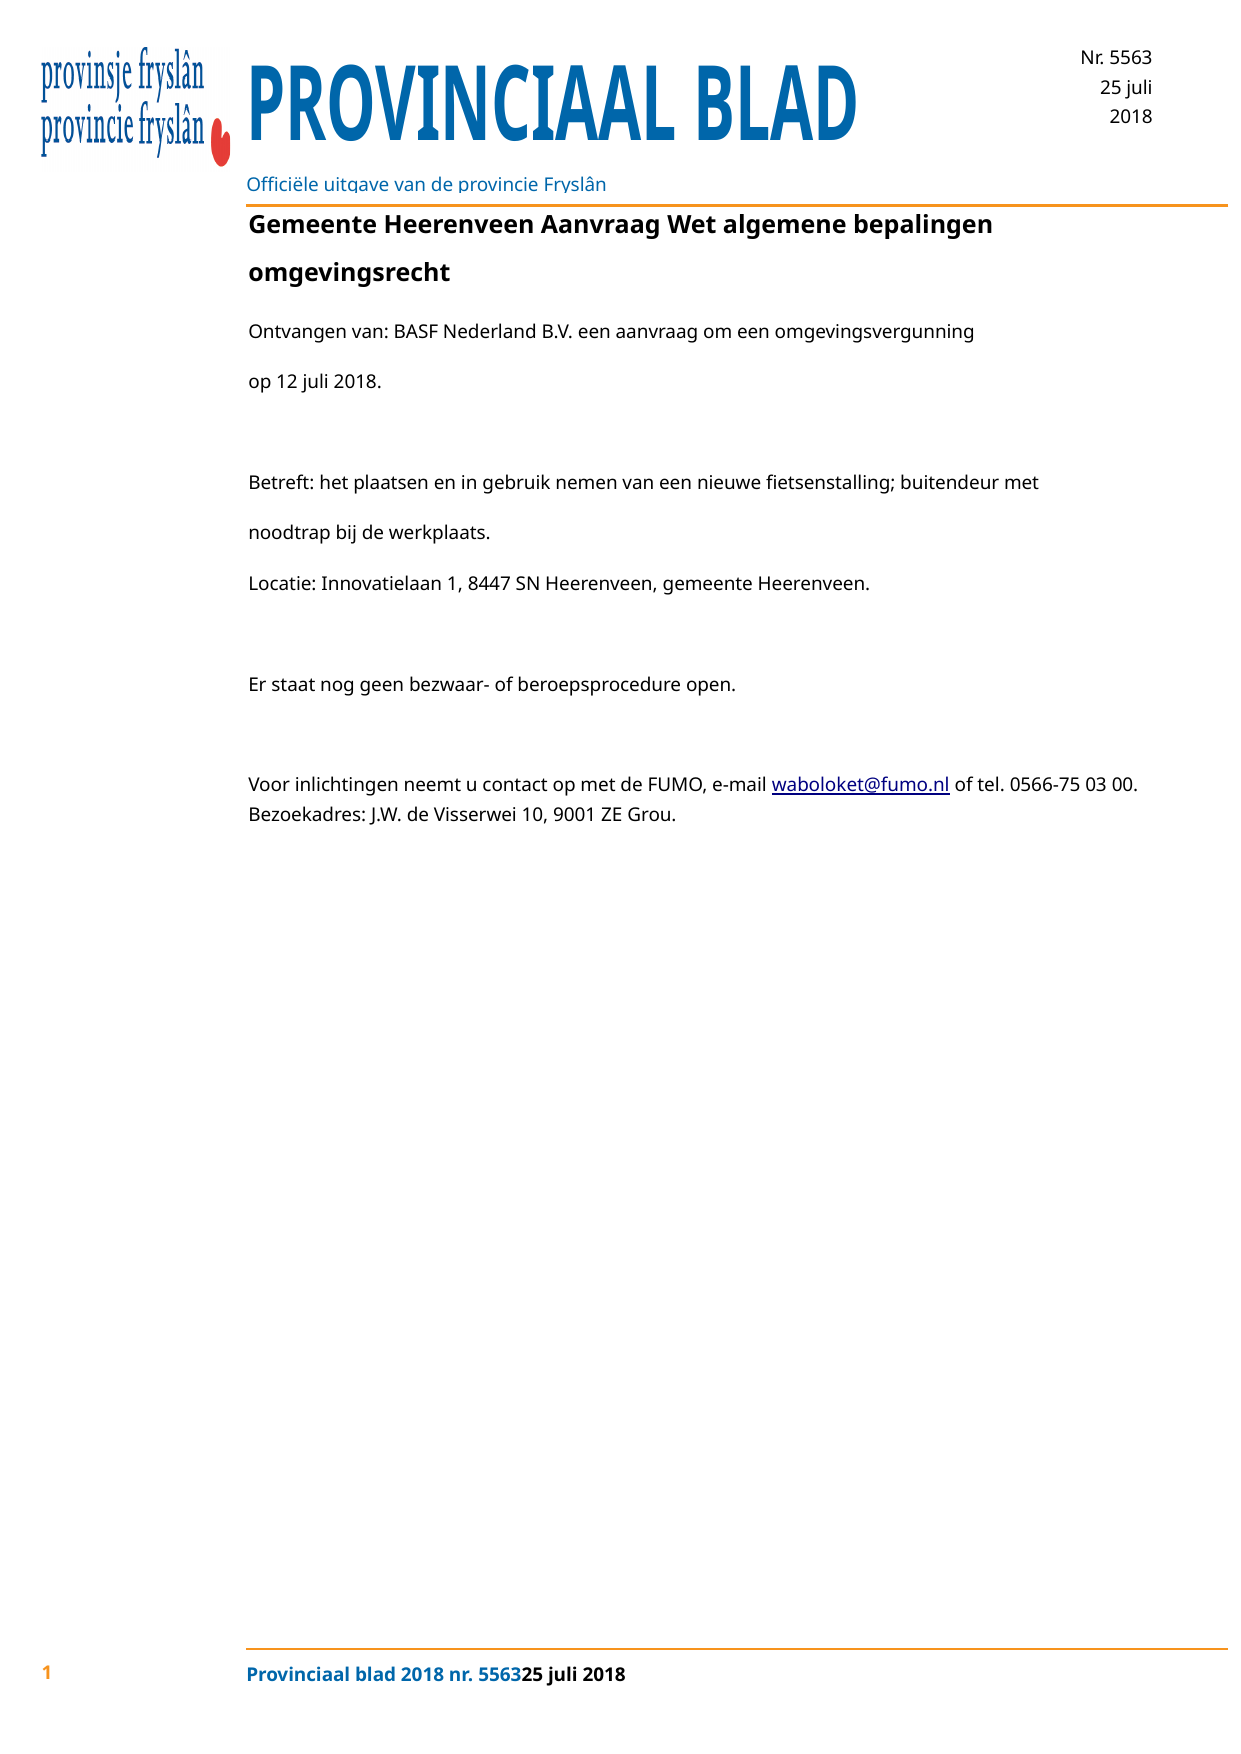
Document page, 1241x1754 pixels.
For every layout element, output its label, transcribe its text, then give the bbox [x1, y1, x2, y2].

picture [41, 47, 231, 172]
text noodtrap bij de werkplaats. [248, 519, 1152, 545]
text Gemeente Heerenveen Aanvraag Wet algemene bepalingen omgevingsrecht [248, 207, 1152, 288]
text Betreft: het plaatsen en in gebruik nemen van een nieuwe fietsenstalling; buitendeur met [248, 469, 1152, 495]
text Voor inlichtingen neemt u contact op met de FUMO, e-mail waboloket@fumo.nl of tel. 0566-75 03 00. Bezoekadres: J.W. de Visserwei 10, 9001 ZE Grou. [248, 772, 1152, 827]
text Er staat nog geen bezwaar- of beroepsprocedure open. [248, 671, 1152, 697]
text op 12 juli 2018. [248, 368, 1152, 394]
text Locatie: Innovatielaan 1, 8447 SN Heerenveen, gemeente Heerenveen. [248, 570, 1152, 596]
text Ontvangen van: BASF Nederland B.V. een aanvraag om een omgevingsvergunning [248, 318, 1152, 344]
